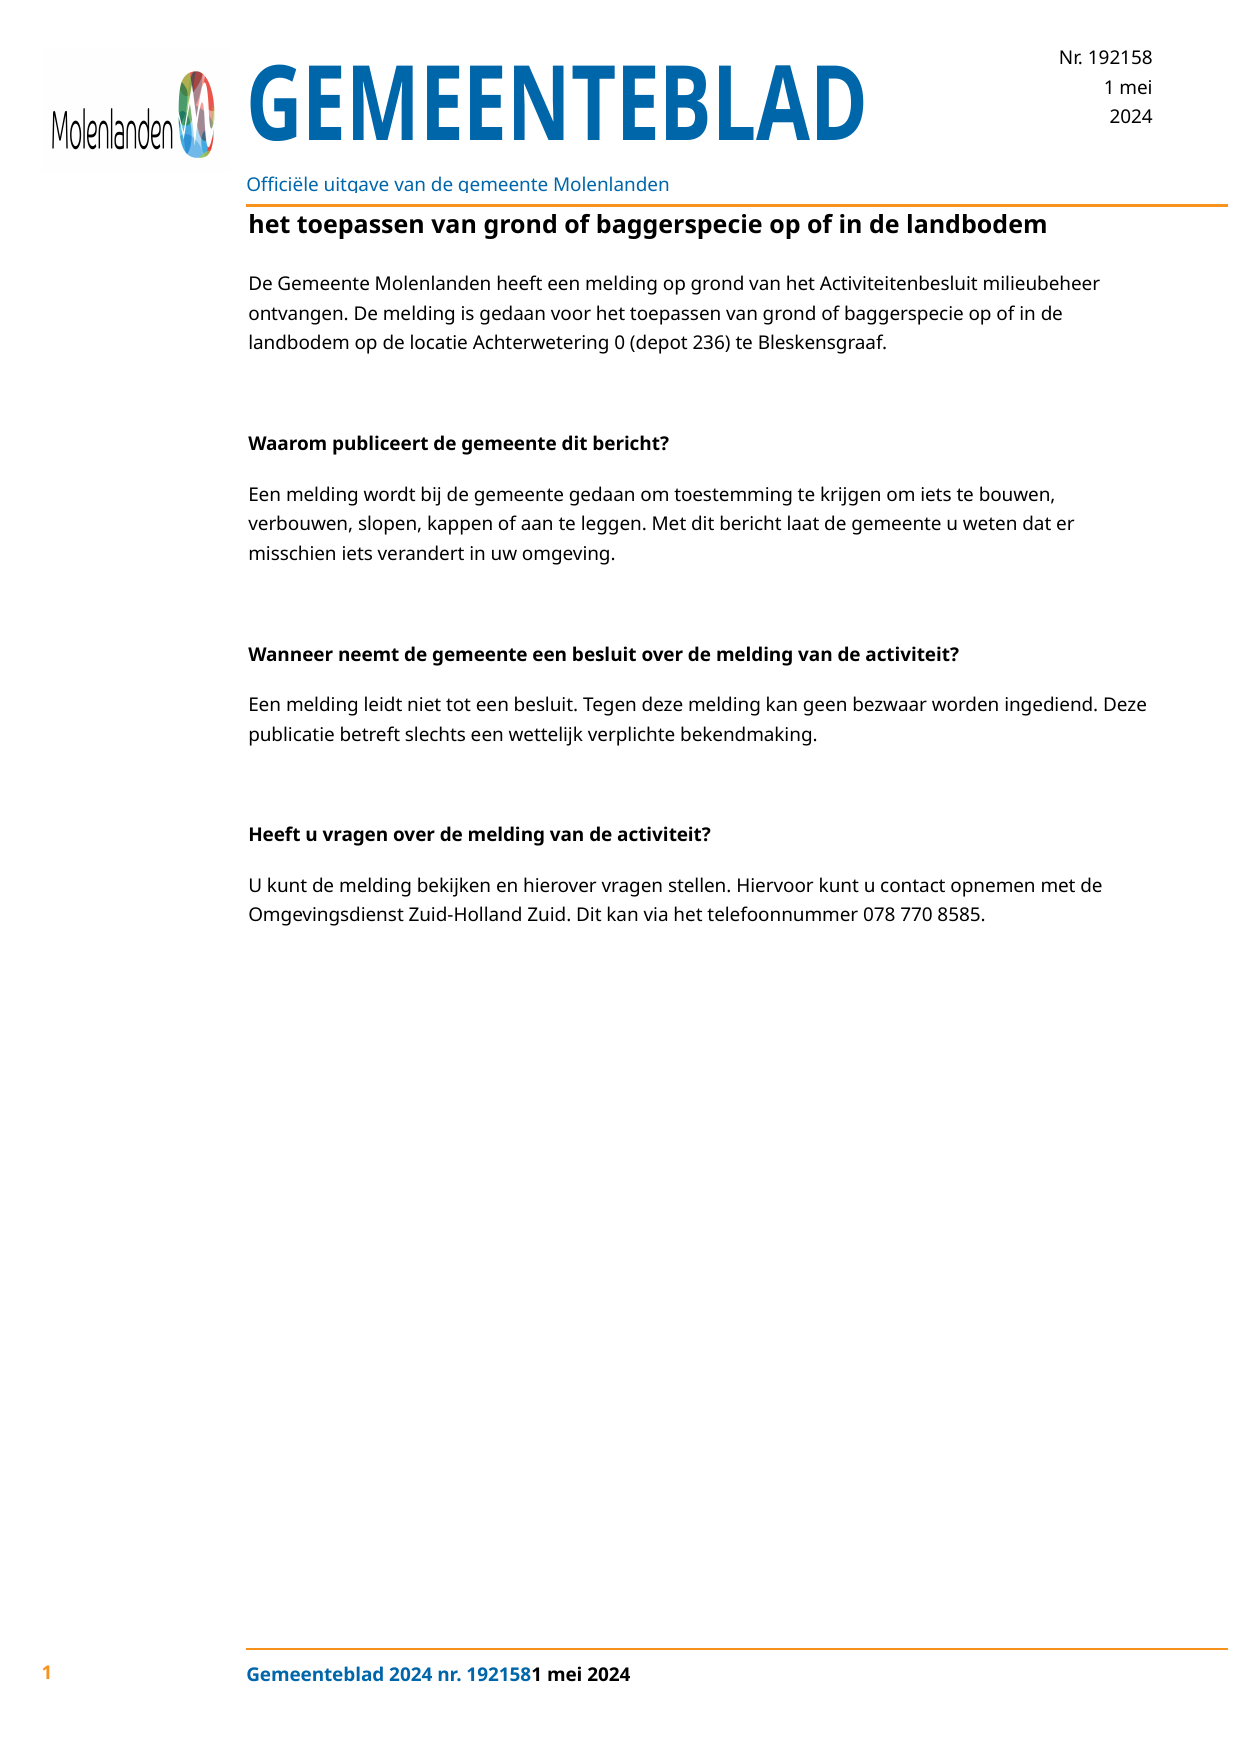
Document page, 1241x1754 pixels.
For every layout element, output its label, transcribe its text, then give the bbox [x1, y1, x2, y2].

text het toepassen van grond of baggerspecie op of in de landbodem [248, 207, 1152, 241]
picture [41, 47, 231, 172]
text Waarom publiceert de gemeente dit bericht? [248, 430, 1152, 456]
text Heeft u vragen over de melding van de activiteit? [248, 822, 1152, 847]
text Wanneer neemt de gemeente een besluit over de melding van de activiteit? [248, 641, 1152, 666]
text U kunt de melding bekijken en hierover vragen stellen. Hiervoor kunt u contact opnemen met de Omgevingsdienst Zuid-Holland Zuid. Dit kan via het telefoonnummer 078 770 8585. [248, 872, 1152, 927]
text Een melding leidt niet tot een besluit. Tegen deze melding kan geen bezwaar worden ingediend. Deze publicatie betreft slechts een wettelijk verplichte bekendmaking. [248, 691, 1152, 746]
text Een melding wordt bij de gemeente gedaan om toestemming te krijgen om iets te bouwen, verbouwen, slopen, kappen of aan te leggen. Met dit bericht laat de gemeente u weten dat er misschien iets verandert in uw omgeving. [248, 481, 1152, 566]
text De Gemeente Molenlanden heeft een melding op grond van het Activiteitenbesluit milieubeheer ontvangen. De melding is gedaan voor het toepassen van grond of baggerspecie op of in de landbodem op de locatie Achterwetering 0 (depot 236) te Bleskensgraaf. [248, 270, 1152, 355]
